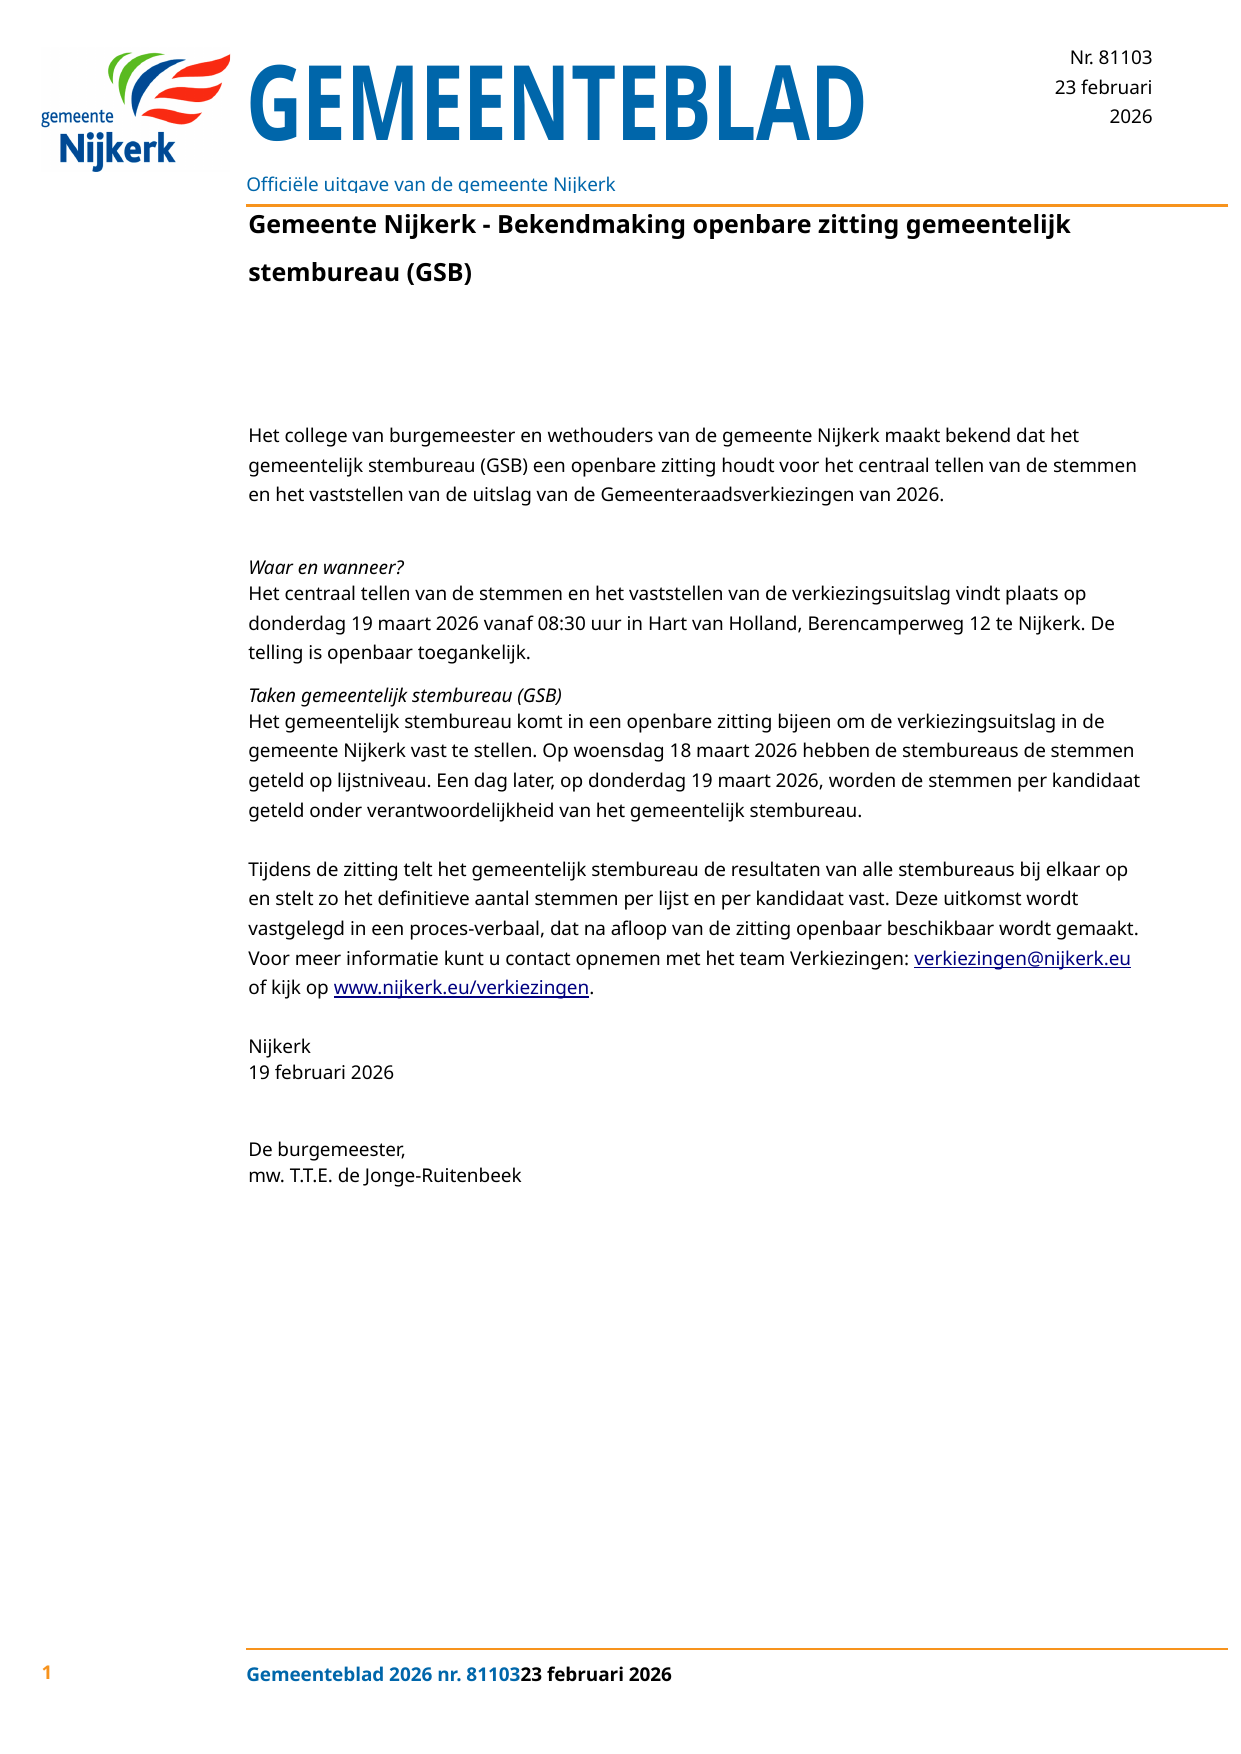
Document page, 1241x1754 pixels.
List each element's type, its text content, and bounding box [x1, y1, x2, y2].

text Het college van burgemeester en wethouders van de gemeente Nijkerk maakt bekend dat het gemeentelijk stembureau (GSB) een openbare zitting houdt voor het centraal tellen van de stemmen en het vaststellen van de uitslag van de Gemeenteraadsverkiezingen van 2026. [248, 422, 1152, 507]
picture [41, 47, 231, 172]
text Nijkerk [248, 1033, 1152, 1059]
text De burgemeester, [248, 1136, 1152, 1162]
text Het gemeentelijk stembureau komt in een openbare zitting bijeen om de verkiezingsuitslag in de gemeente Nijkerk vast te stellen. Op woensdag 18 maart 2026 hebben de stembureaus de stemmen geteld op lijstniveau. Een dag later, op donderdag 19 maart 2026, worden de stemmen per kandidaat geteld onder verantwoordelijkheid van het gemeentelijk stembureau. [248, 708, 1152, 823]
text Het centraal tellen van de stemmen en het vaststellen van de verkiezingsuitslag vindt plaats op donderdag 19 maart 2026 vanaf 08:30 uur in Hart van Holland, Berencamperweg 12 te Nijkerk. De telling is openbaar toegankelijk. [248, 580, 1152, 665]
text 19 februari 2026 [248, 1059, 1152, 1085]
text Taken gemeentelijk stembureau (GSB) [248, 682, 1152, 708]
text mw. T.T.E. de Jonge-Ruitenbeek [248, 1162, 1152, 1188]
text Gemeente Nijkerk - Bekendmaking openbare zitting gemeentelijk stembureau (GSB) [248, 207, 1152, 288]
text Tijdens de zitting telt het gemeentelijk stembureau de resultaten van alle stembureaus bij elkaar op en stelt zo het definitieve aantal stemmen per lijst en per kandidaat vast. Deze uitkomst wordt vastgelegd in een proces-verbaal, dat na afloop van de zitting openbaar beschikbaar wordt gemaakt. Voor meer informatie kunt u contact opnemen met het team Verkiezingen: verkiezingen@nijkerk.eu of kijk op www.nijkerk.eu/verkiezingen. [248, 856, 1152, 1000]
text Waar en wanneer? [248, 554, 1152, 580]
